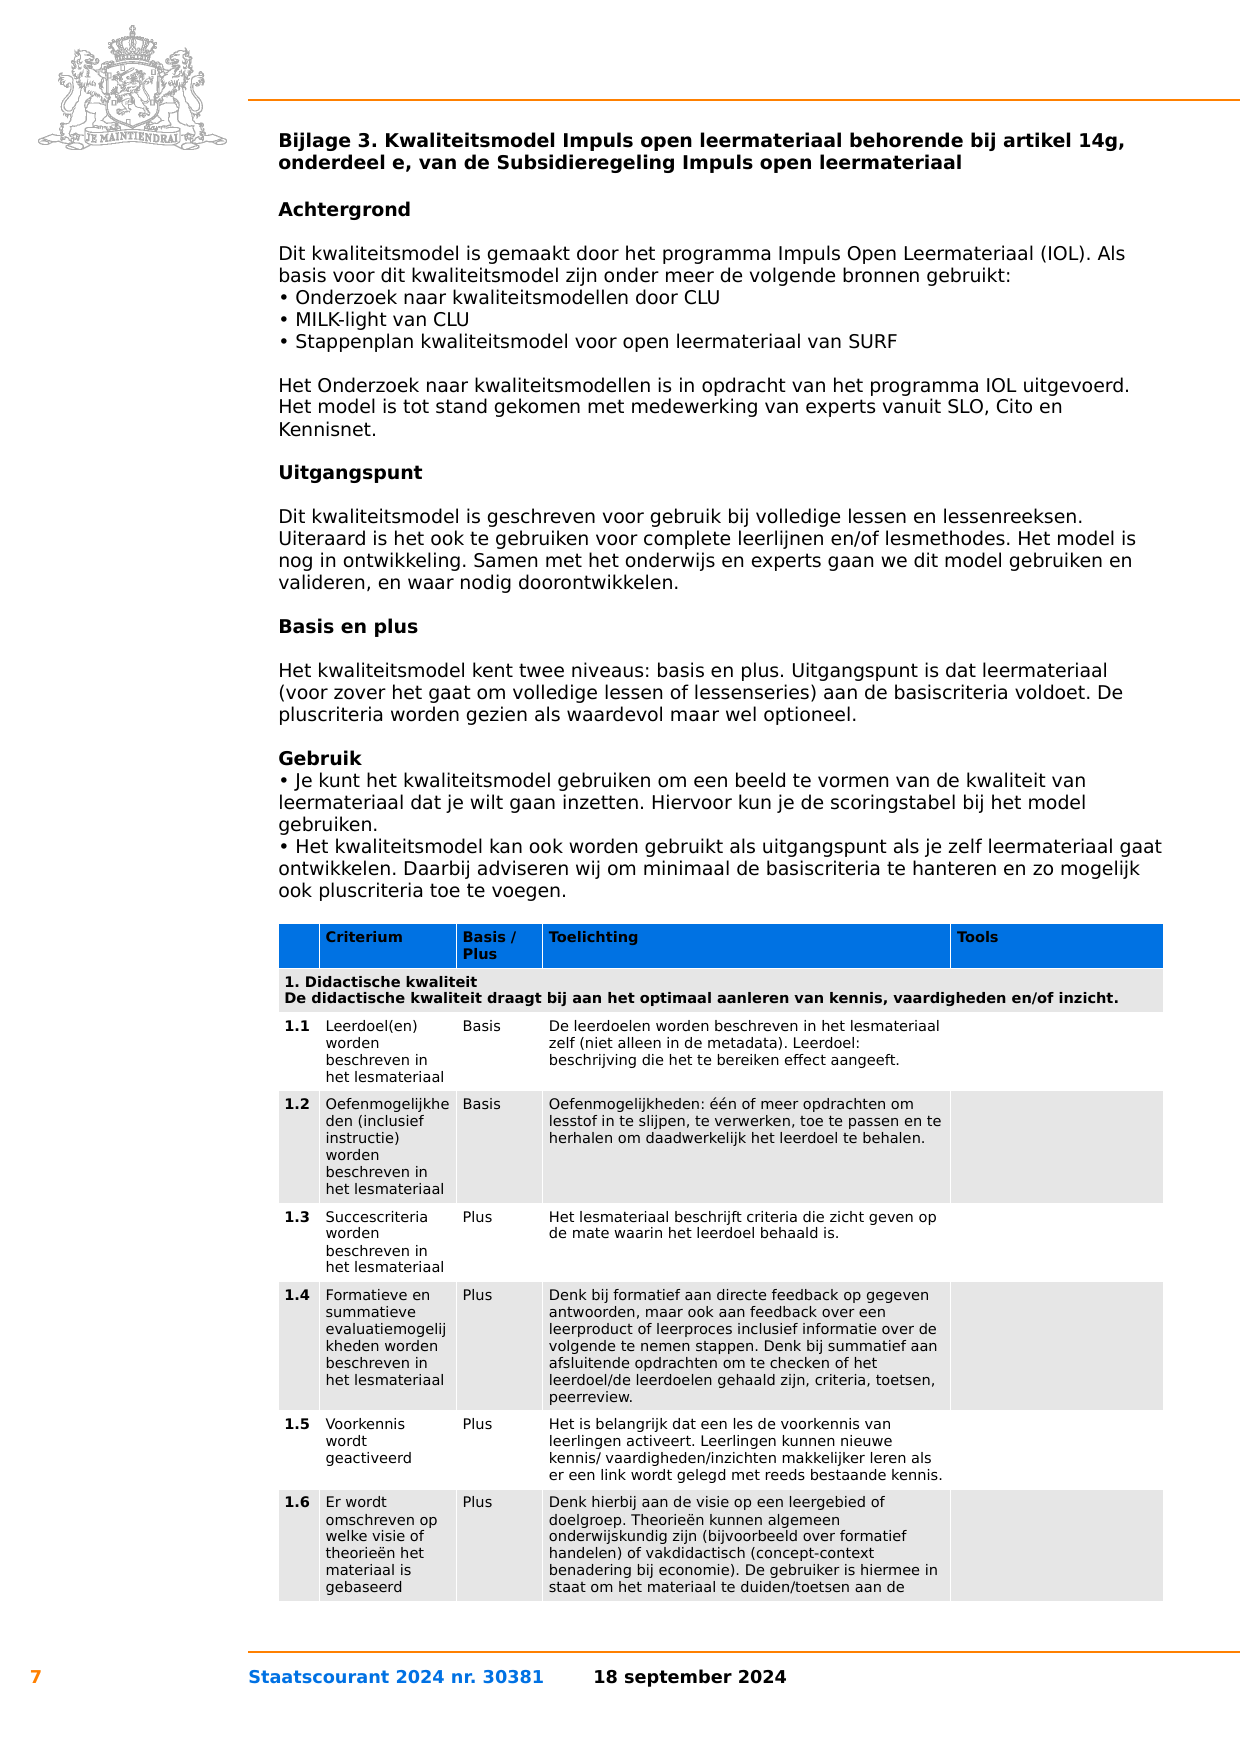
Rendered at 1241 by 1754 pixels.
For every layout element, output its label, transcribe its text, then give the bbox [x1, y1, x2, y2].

table_cell Plus [457, 1282, 542, 1410]
table_header Tools [951, 924, 1163, 968]
subtitle Basis en plus [278, 616, 1163, 638]
text Het kwaliteitsmodel kent twee niveaus: basis en plus. Uitgangspunt is dat leermateriaal (voor zover het gaat om volledige lessen of lessenseries) aan de basiscriteria voldoet. De pluscriteria worden gezien als waardevol maar wel optioneel. [278, 660, 1163, 726]
table_header Criterium [320, 924, 456, 968]
table_cell Oefenmogelijkheden: één of meer opdrachten om lesstof in te slijpen, te verwerken, toe te passen en te herhalen om daadwerkelijk het leerdoel te behalen. [543, 1091, 950, 1203]
table_cell Basis [457, 1091, 542, 1203]
table_cell 1.4 [279, 1282, 319, 1410]
table_cell 1.5 [279, 1411, 319, 1489]
table_header Toelichting [543, 924, 950, 968]
table_cell Leerdoel(en) worden beschreven in het lesmateriaal [320, 1013, 456, 1090]
table_cell Denk bij formatief aan directe feedback op gegeven antwoorden, maar ook aan feedback over een leerproduct of leerproces inclusief informatie over de volgende te nemen stappen. Denk bij summatief aan afsluitende opdrachten om te checken of het leerdoel/de leerdoelen gehaald zijn, criteria, toetsen, peerreview. [543, 1282, 950, 1410]
text Het Onderzoek naar kwaliteitsmodellen is in opdracht van het programma IOL uitgevoerd. Het model is tot stand gekomen met medewerking van experts vanuit SLO, Cito en Kennisnet. [278, 374, 1163, 440]
table_cell Oefenmogelijkheden (inclusief instructie) worden beschreven in het lesmateriaal [320, 1091, 456, 1203]
table_cell Er wordt omschreven op welke visie of theorieën het materiaal is gebaseerd [320, 1490, 456, 1601]
subtitle Achtergrond [278, 199, 1163, 221]
table_cell [951, 1013, 1163, 1090]
table_cell [951, 1490, 1163, 1601]
table_cell 1.3 [279, 1204, 319, 1281]
picture [38, 25, 227, 150]
text Dit kwaliteitsmodel is geschreven voor gebruik bij volledige lessen en lessenreeksen. Uiteraard is het ook te gebruiken voor complete leerlijnen en/of lesmethodes. Het model is nog in ontwikkeling. Samen met het onderwijs en experts gaan we dit model gebruiken en valideren, en waar nodig doorontwikkelen. [278, 506, 1163, 594]
table_cell [951, 1411, 1163, 1489]
table_cell [951, 1204, 1163, 1281]
table_cell 1.1 [279, 1013, 319, 1090]
table_cell Succescriteria worden beschreven in het lesmateriaal [320, 1204, 456, 1281]
table_cell Voorkennis wordt geactiveerd [320, 1411, 456, 1489]
table_cell 1.6 [279, 1490, 319, 1601]
subtitle Bijlage 3. Kwaliteitsmodel Impuls open leermateriaal behorende bij artikel 14g, onderdeel e, van de Subsidieregeling Impuls open leermateriaal [278, 130, 1163, 174]
subtitle Uitgangspunt [278, 462, 1163, 484]
table_cell Het lesmateriaal beschrijft criteria die zicht geven op de mate waarin het leerdoel behaald is. [543, 1204, 950, 1281]
table_header [279, 924, 319, 968]
table_cell De leerdoelen worden beschreven in het lesmateriaal zelf (niet alleen in de metadata). Leerdoel: beschrijving die het te bereiken effect aangeeft. [543, 1013, 950, 1090]
table_cell 1. Didactische kwaliteit De didactische kwaliteit draagt bij aan het optimaal aanleren van kennis, vaardigheden en/of inzicht. [279, 969, 1163, 1012]
table_cell Basis [457, 1013, 542, 1090]
table_cell Denk hierbij aan de visie op een leergebied of doelgroep. Theorieën kunnen algemeen onderwijskundig zijn (bijvoorbeeld over formatief handelen) of vakdidactisch (concept-context benadering bij economie). De gebruiker is hiermee in staat om het materiaal te duiden/toetsen aan de [543, 1490, 950, 1601]
table_cell Formatieve en summatieve evaluatiemogelijkheden worden beschreven in het lesmateriaal [320, 1282, 456, 1410]
table_cell Plus [457, 1411, 542, 1489]
text • Onderzoek naar kwaliteitsmodellen door CLU [278, 287, 1163, 309]
table_cell [951, 1282, 1163, 1410]
text • MILK-light van CLU [278, 309, 1163, 331]
table_header Basis / Plus [457, 924, 542, 968]
table_cell [951, 1091, 1163, 1203]
text • Het kwaliteitsmodel kan ook worden gebruikt als uitgangspunt als je zelf leermateriaal gaat ontwikkelen. Daarbij adviseren wij om minimaal de basiscriteria te hanteren en zo mogelijk ook pluscriteria toe te voegen. [278, 836, 1163, 901]
table_cell Het is belangrijk dat een les de voorkennis van leerlingen activeert. Leerlingen kunnen nieuwe kennis/ vaardigheden/inzichten makkelijker leren als er een link wordt gelegd met reeds bestaande kennis. [543, 1411, 950, 1489]
text • Stappenplan kwaliteitsmodel voor open leermateriaal van SURF [278, 331, 1163, 353]
table_cell Plus [457, 1204, 542, 1281]
subtitle Gebruik [278, 748, 1163, 769]
table_cell 1.2 [279, 1091, 319, 1203]
text • Je kunt het kwaliteitsmodel gebruiken om een beeld te vormen van de kwaliteit van leermateriaal dat je wilt gaan inzetten. Hiervoor kun je de scoringstabel bij het model gebruiken. [278, 769, 1163, 836]
table_cell Plus [457, 1490, 542, 1601]
text Dit kwaliteitsmodel is gemaakt door het programma Impuls Open Leermateriaal (IOL). Als basis voor dit kwaliteitsmodel zijn onder meer de volgende bronnen gebruikt: [278, 243, 1163, 287]
